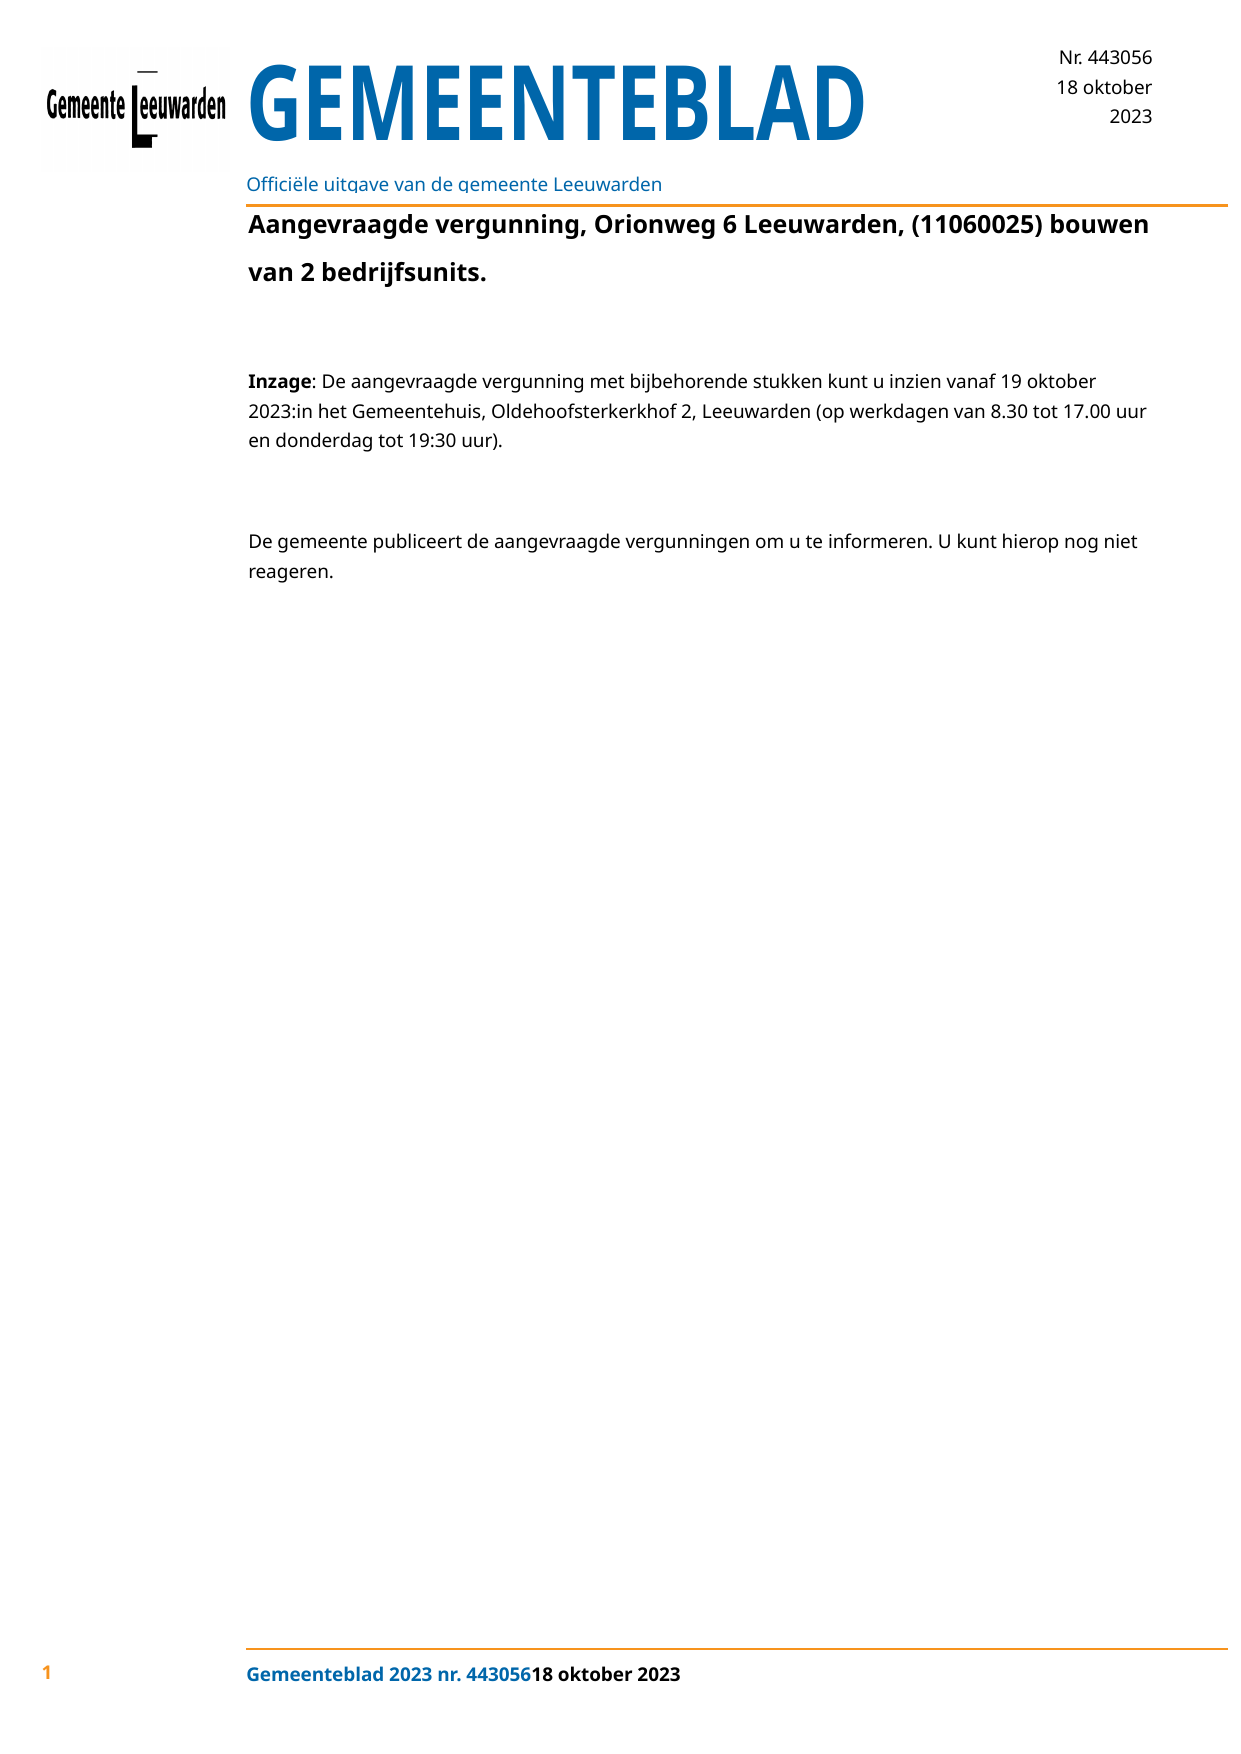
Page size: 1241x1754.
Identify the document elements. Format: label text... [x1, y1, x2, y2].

text De gemeente publiceert de aangevraagde vergunningen om u te informeren. U kunt hierop nog niet reageren. [248, 528, 1152, 584]
text Aangevraagde vergunning, Orionweg 6 Leeuwarden, (11060025) bouwen van 2 bedrijfsunits. [248, 207, 1152, 288]
text Inzage: De aangevraagde vergunning met bijbehorende stukken kunt u inzien vanaf 19 oktober 2023:in het Gemeentehuis, Oldehoofsterkerkhof 2, Leeuwarden (op werkdagen van 8.30 tot 17.00 uur en donderdag tot 19:30 uur). [248, 368, 1152, 453]
picture [41, 47, 231, 172]
